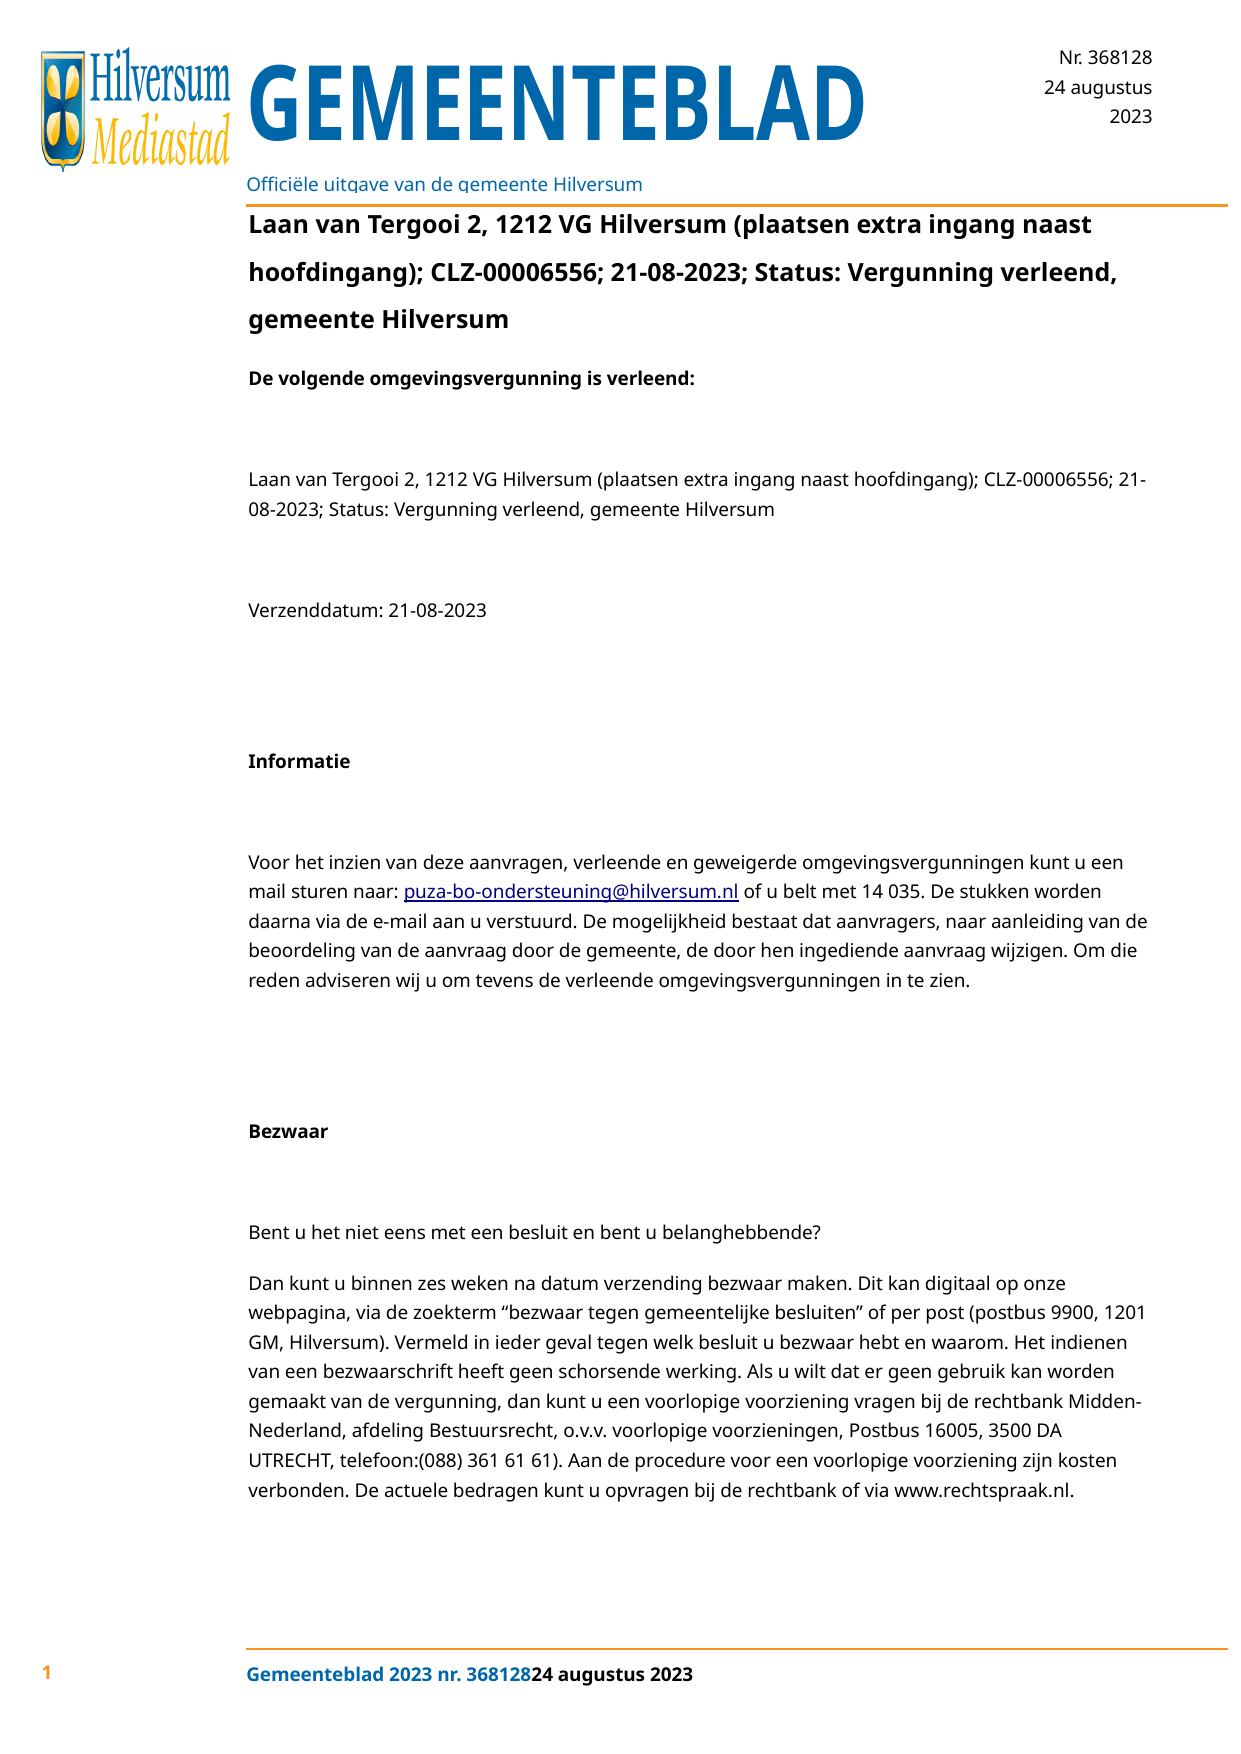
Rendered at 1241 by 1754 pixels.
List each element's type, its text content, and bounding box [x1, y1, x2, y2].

text Bent u het niet eens met een besluit en bent u belanghebbende? [248, 1219, 1152, 1245]
text Bezwaar [248, 1118, 1152, 1144]
text Laan van Tergooi 2, 1212 VG Hilversum (plaatsen extra ingang naast hoofdingang); CLZ-00006556; 21-08-2023; Status: Vergunning verleend, gemeente Hilversum [248, 207, 1152, 336]
text Dan kunt u binnen zes weken na datum verzending bezwaar maken. Dit kan digitaal op onze webpagina, via de zoekterm “bezwaar tegen gemeentelijke besluiten” of per post (postbus 9900, 1201 GM, Hilversum). Vermeld in ieder geval tegen welk besluit u bezwaar hebt en waarom. Het indienen van een bezwaarschrift heeft geen schorsende werking. Als u wilt dat er geen gebruik kan worden gemaakt van de vergunning, dan kunt u een voorlopige voorziening vragen bij de rechtbank Midden-Nederland, afdeling Bestuursrecht, o.v.v. voorlopige voorzieningen, Postbus 16005, 3500 DA UTRECHT, telefoon:(088) 361 61 61). Aan de procedure voor een voorlopige voorziening zijn kosten verbonden. De actuele bedragen kunt u opvragen bij de rechtbank of via www.rechtspraak.nl. [248, 1270, 1152, 1502]
text Informatie [248, 748, 1152, 774]
text Voor het inzien van deze aanvragen, verleende en geweigerde omgevingsvergunningen kunt u een mail sturen naar: puza-bo-ondersteuning@hilversum.nl of u belt met 14 035. De stukken worden daarna via de e-mail aan u verstuurd. De mogelijkheid bestaat dat aanvragers, naar aanleiding van de beoordeling van de aanvraag door de gemeente, de door hen ingediende aanvraag wijzigen. Om die reden adviseren wij u om tevens de verleende omgevingsvergunningen in te zien. [248, 849, 1152, 993]
text De volgende omgevingsvergunning is verleend: [248, 366, 1152, 391]
text Verzenddatum: 21-08-2023 [248, 597, 1152, 622]
text Laan van Tergooi 2, 1212 VG Hilversum (plaatsen extra ingang naast hoofdingang); CLZ-00006556; 21-08-2023; Status: Vergunning verleend, gemeente Hilversum [248, 466, 1152, 522]
picture [41, 47, 231, 172]
